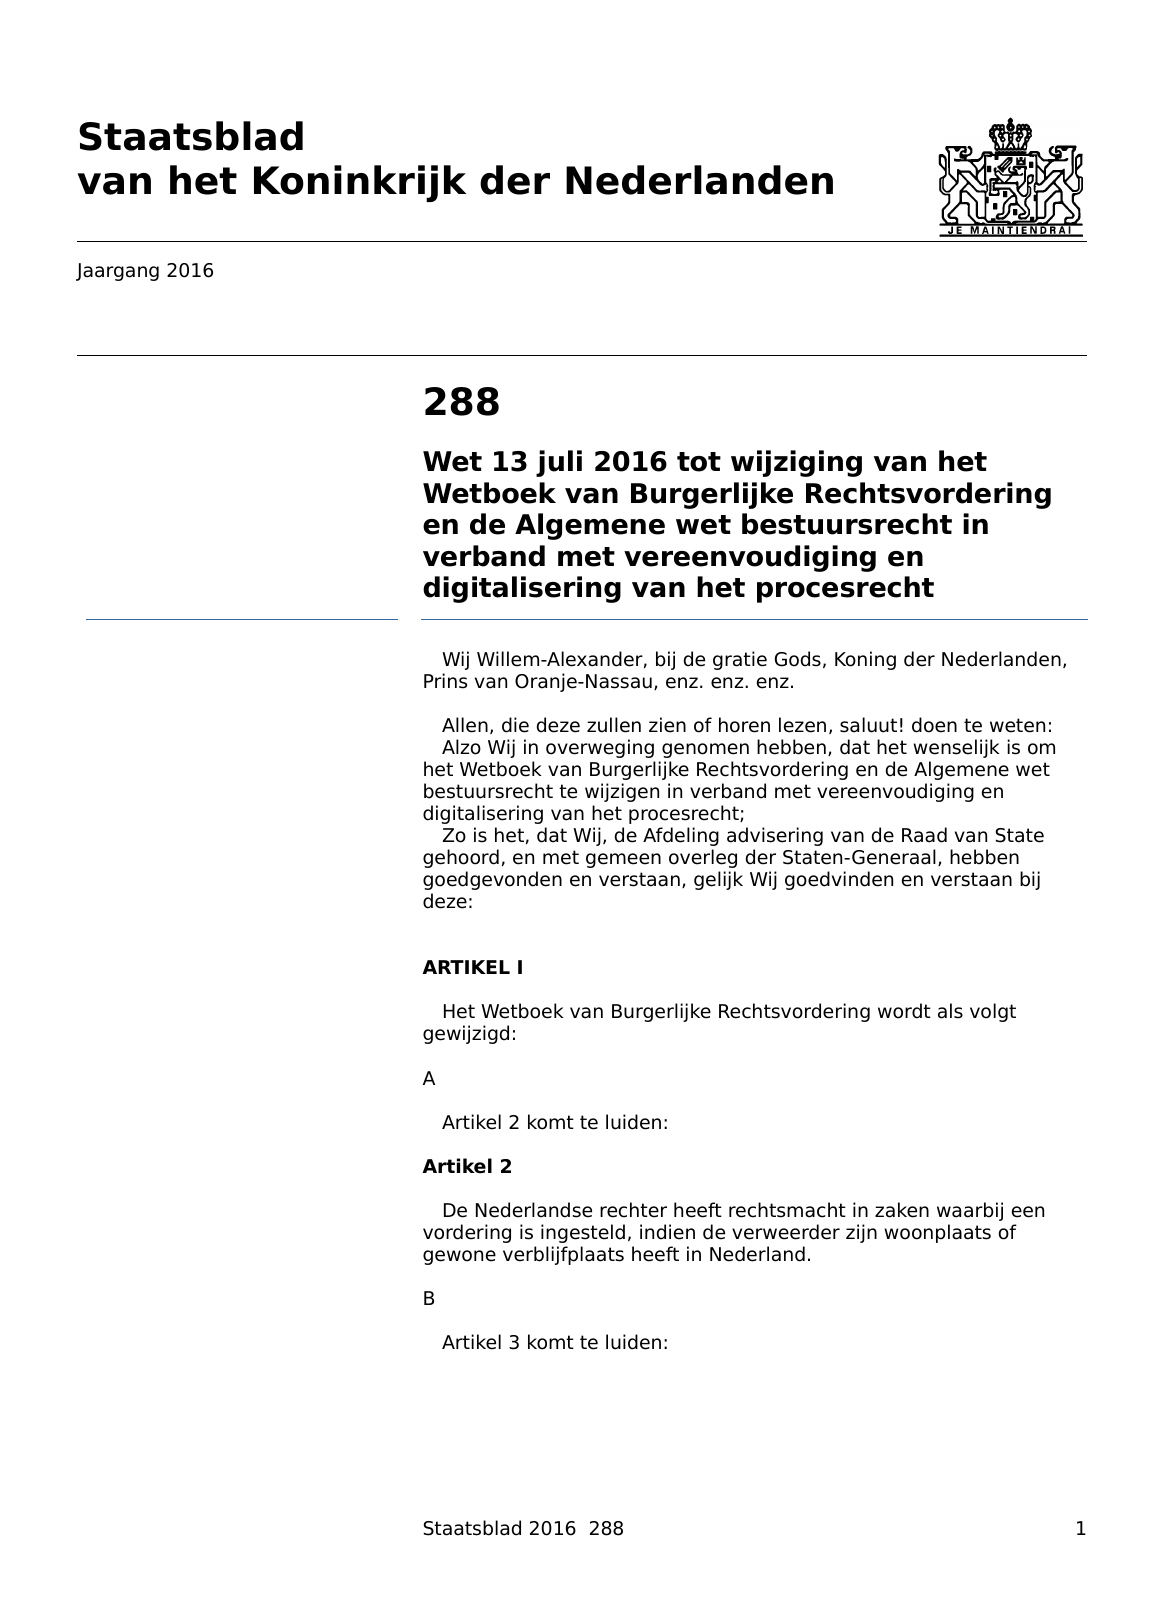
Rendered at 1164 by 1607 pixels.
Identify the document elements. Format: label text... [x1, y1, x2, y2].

text A [422, 1067, 1087, 1089]
text Artikel 3 komt te luiden: [422, 1332, 1087, 1354]
text Alzo Wij in overweging genomen hebben, dat het wenselijk is om het Wetboek van Burgerlijke Rechtsvordering en de Algemene wet bestuursrecht te wijzigen in verband met vereenvoudiging en digitalisering van het procesrecht; [422, 737, 1087, 825]
subtitle Artikel 2 [422, 1156, 1087, 1178]
table_header [886, 100, 1087, 241]
text Artikel 2 komt te luiden: [422, 1112, 1087, 1133]
text Wet 13 juli 2016 tot wijziging van het Wetboek van Burgerlijke Rechtsvordering en de Algemene wet bestuursrecht in verband met vereenvoudiging en digitalisering van het procesrecht [422, 447, 1087, 604]
text Wij Willem-Alexander, bij de gratie Gods, Koning der Nederlanden, Prins van Oranje-Nassau, enz. enz. enz. [422, 649, 1087, 693]
text Zo is het, dat Wij, de Afdeling advisering van de Raad van State gehoord, en met gemeen overleg der Staten-Generaal, hebben goedgevonden en verstaan, gelijk Wij goedvinden en verstaan bij deze: [422, 825, 1087, 913]
text Allen, die deze zullen zien of horen lezen, saluut! doen te weten: [422, 715, 1087, 737]
text De Nederlandse rechter heeft rechtsmacht in zaken waarbij een vordering is ingesteld, indien de verweerder zijn woonplaats of gewone verblijfplaats heeft in Nederland. [422, 1200, 1087, 1266]
subtitle ARTIKEL I [422, 957, 1087, 979]
text B [422, 1288, 1087, 1310]
subtitle 288 [422, 381, 1087, 424]
table_cell Jaargang 2016 [77, 242, 1087, 355]
text Het Wetboek van Burgerlijke Rechtsvordering wordt als volgt gewijzigd: [422, 1001, 1087, 1045]
picture [936, 115, 1087, 240]
table_header Staatsblad van het Koninkrijk der Nederlanden [77, 100, 886, 241]
